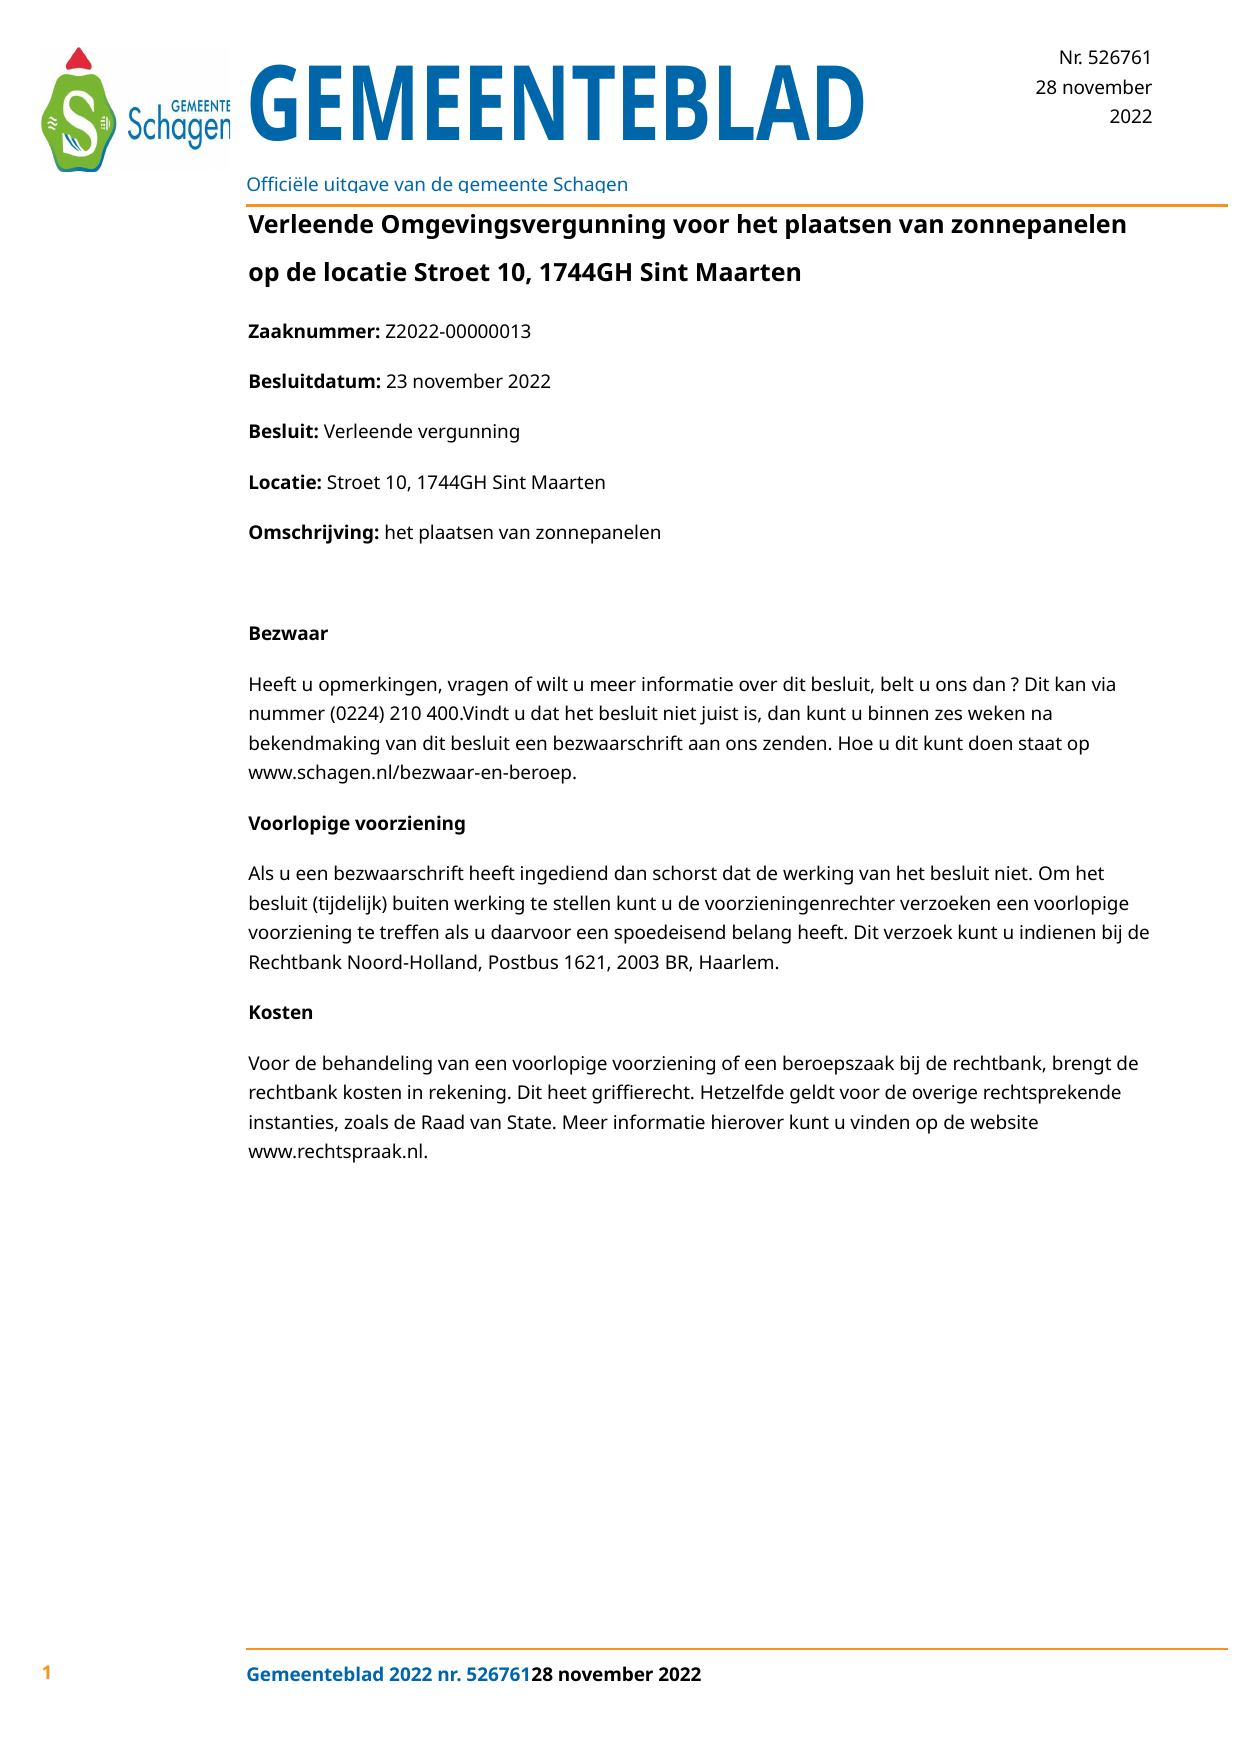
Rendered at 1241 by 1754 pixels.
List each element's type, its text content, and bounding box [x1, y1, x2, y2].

text Verleende Omgevingsvergunning voor het plaatsen van zonnepanelen op de locatie Stroet 10, 1744GH Sint Maarten [248, 207, 1152, 288]
text Besluitdatum: 23 november 2022 [248, 368, 1152, 394]
text Als u een bezwaarschrift heeft ingediend dan schorst dat de werking van het besluit niet. Om het besluit (tijdelijk) buiten werking te stellen kunt u de voorzieningenrechter verzoeken een voorlopige voorziening te treffen als u daarvoor een spoedeisend belang heeft. Dit verzoek kunt u indienen bij de Rechtbank Noord-Holland, Postbus 1621, 2003 BR, Haarlem. [248, 860, 1152, 975]
text Zaaknummer: Z2022-00000013 [248, 318, 1152, 344]
picture [41, 47, 231, 172]
text Kosten [248, 999, 1152, 1025]
text Bezwaar [248, 620, 1152, 646]
text Voor de behandeling van een voorlopige voorziening of een beroepszaak bij de rechtbank, brengt de rechtbank kosten in rekening. Dit heet griffierecht. Hetzelfde geldt voor de overige rechtsprekende instanties, zoals de Raad van State. Meer informatie hierover kunt u vinden op de website www.rechtspraak.nl. [248, 1050, 1152, 1164]
text Besluit: Verleende vergunning [248, 419, 1152, 444]
text Omschrijving: het plaatsen van zonnepanelen [248, 519, 1152, 545]
text Voorlopige voorziening [248, 810, 1152, 836]
text Locatie: Stroet 10, 1744GH Sint Maarten [248, 469, 1152, 495]
text Heeft u opmerkingen, vragen of wilt u meer informatie over dit besluit, belt u ons dan ? Dit kan via nummer (0224) 210 400.Vindt u dat het besluit niet juist is, dan kunt u binnen zes weken na bekendmaking van dit besluit een bezwaarschrift aan ons zenden. Hoe u dit kunt doen staat op www.schagen.nl/bezwaar-en-beroep. [248, 671, 1152, 785]
